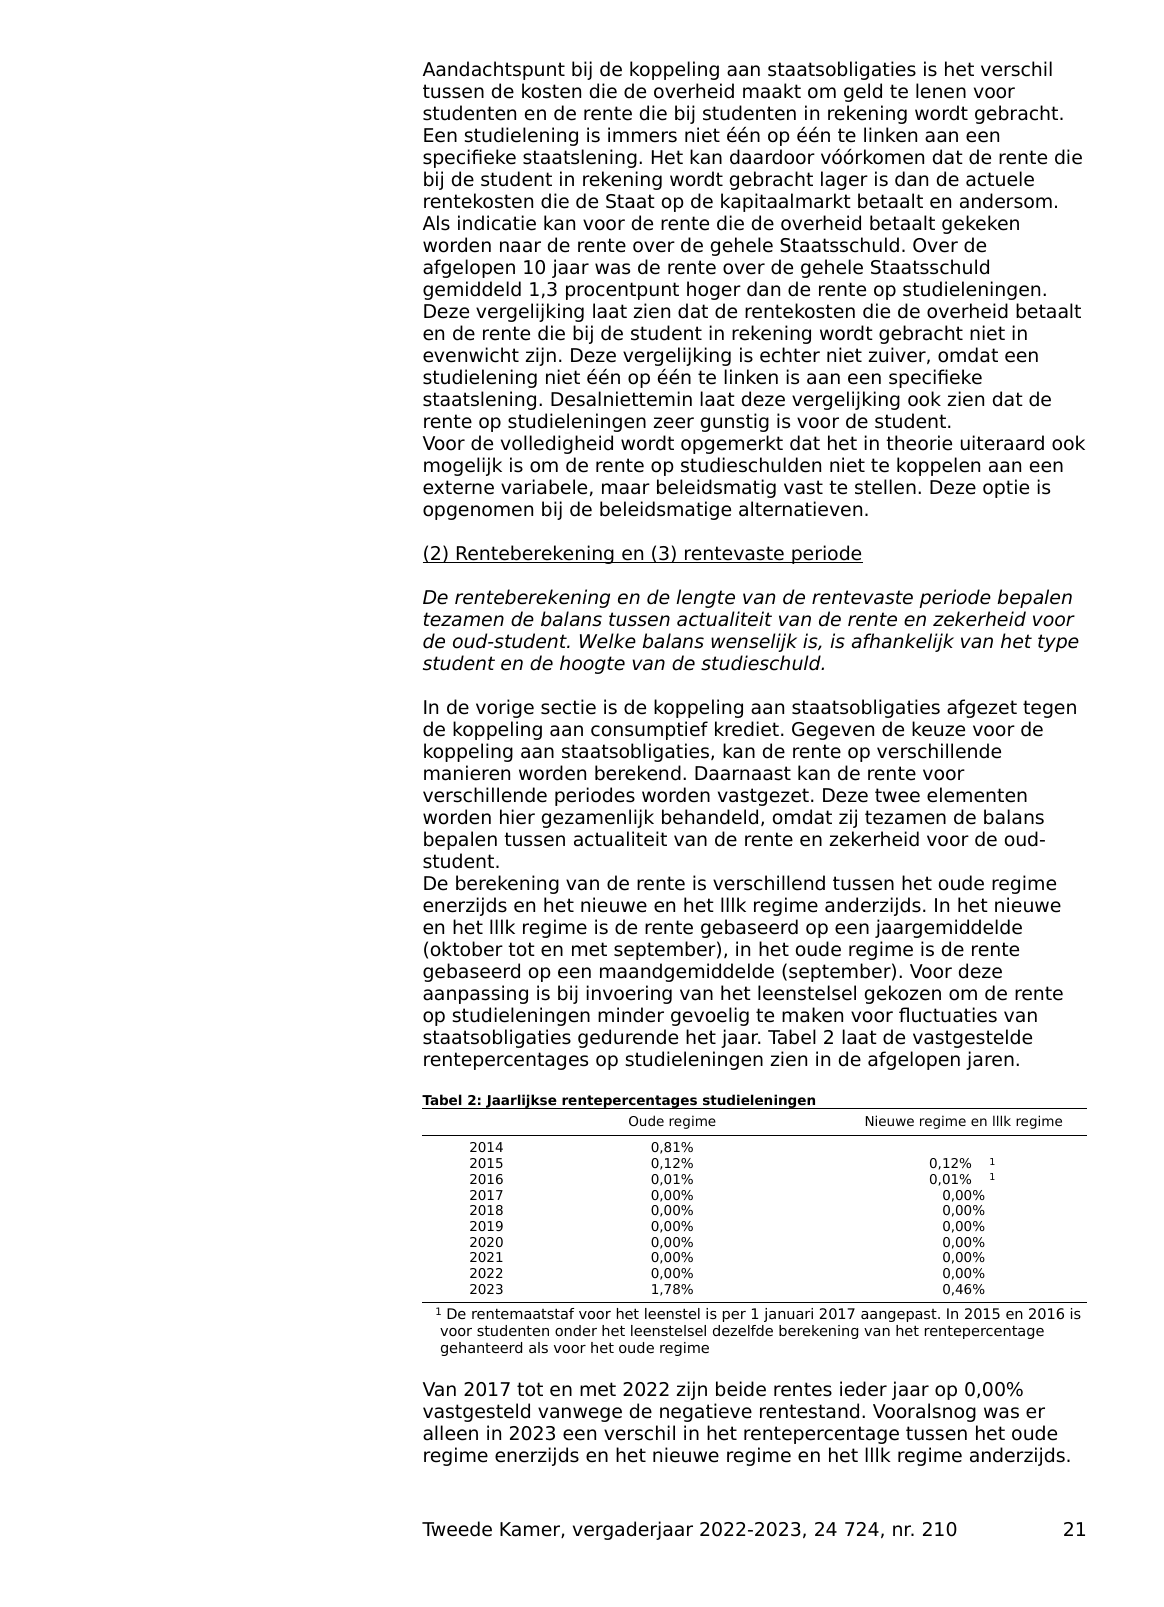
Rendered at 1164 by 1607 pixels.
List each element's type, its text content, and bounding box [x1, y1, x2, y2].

table_cell 2017 [422, 1188, 503, 1203]
table_cell 0,01% [504, 1172, 840, 1187]
text Van 2017 tot en met 2022 zijn beide rentes ieder jaar op 0,00% vastgesteld vanwege de negatieve rentestand. Vooralsnog was er alleen in 2023 een verschil in het rentepercentage tussen het oude regime enerzijds en het nieuwe regime en het lllk regime anderzijds. [422, 1379, 1087, 1467]
table_cell 0,00% [504, 1250, 840, 1266]
table_cell 0,00% [504, 1266, 840, 1282]
table_cell Nieuwe regime en lllk regime [840, 1109, 1087, 1134]
subtitle (2) Renteberekening en (3) rentevaste periode [422, 543, 1087, 565]
table_header Tabel 2: Jaarlijkse rentepercentages studieleningen [422, 1093, 1087, 1108]
text Aandachtspunt bij de koppeling aan staatsobligaties is het verschil tussen de kosten die de overheid maakt om geld te lenen voor studenten en de rente die bij studenten in rekening wordt gebracht. Een studielening is immers niet één op één te linken aan een specifieke staatslening. Het kan daardoor vóórkomen dat de rente die bij de student in rekening wordt gebracht lager is dan de actuele rentekosten die de Staat op de kapitaalmarkt betaalt en andersom. Als indicatie kan voor de rente die de overheid betaalt gekeken worden naar de rente over de gehele Staatsschuld. Over de afgelopen 10 jaar was de rente over de gehele Staatsschuld gemiddeld 1,3 procentpunt hoger dan de rente op studieleningen. Deze vergelijking laat zien dat de rentekosten die de overheid betaalt en de rente die bij de student in rekening wordt gebracht niet in evenwicht zijn. Deze vergelijking is echter niet zuiver, omdat een studielening niet één op één te linken is aan een specifieke staatslening. Desalniettemin laat deze vergelijking ook zien dat de rente op studieleningen zeer gunstig is voor de student. [422, 59, 1087, 433]
table_cell 1,78% [504, 1282, 840, 1302]
table_cell Oude regime [504, 1109, 840, 1134]
table_cell 0,01% 1 [840, 1172, 1087, 1187]
table_cell 0,00% [504, 1219, 840, 1234]
table_cell 2018 [422, 1203, 503, 1219]
table_cell 0,00% [504, 1188, 840, 1203]
subtitle De renteberekening en de lengte van de rentevaste periode bepalen tezamen de balans tussen actualiteit van de rente en zekerheid voor de oud-student. Welke balans wenselijk is, is afhankelijk van het type student en de hoogte van de studieschuld. [422, 587, 1087, 675]
table_cell [840, 1136, 1087, 1156]
table_cell 2016 [422, 1172, 503, 1187]
table_cell 0,00% [504, 1203, 840, 1219]
table_cell 0,00% [840, 1203, 1087, 1219]
text De berekening van de rente is verschillend tussen het oude regime enerzijds en het nieuwe en het lllk regime anderzijds. In het nieuwe en het lllk regime is de rente gebaseerd op een jaargemiddelde (oktober tot en met september), in het oude regime is de rente gebaseerd op een maandgemiddelde (september). Voor deze aanpassing is bij invoering van het leenstelsel gekozen om de rente op studieleningen minder gevoelig te maken voor fluctuaties van staatsobligaties gedurende het jaar. Tabel 2 laat de vastgestelde rentepercentages op studieleningen zien in de afgelopen jaren. [422, 873, 1087, 1071]
table_cell 0,81% [504, 1136, 840, 1156]
table_cell 0,00% [840, 1188, 1087, 1203]
table_cell 2014 [422, 1136, 503, 1156]
table_cell 2020 [422, 1235, 503, 1250]
table_cell 0,12% [504, 1156, 840, 1172]
table_cell 0,00% [840, 1250, 1087, 1266]
text Voor de volledigheid wordt opgemerkt dat het in theorie uiteraard ook mogelijk is om de rente op studieschulden niet te koppelen aan een externe variabele, maar beleidsmatig vast te stellen. Deze optie is opgenomen bij de beleidsmatige alternatieven. [422, 433, 1087, 521]
table_cell 2023 [422, 1282, 503, 1302]
table_cell 0,00% [840, 1266, 1087, 1282]
table_cell 0,00% [840, 1219, 1087, 1234]
table_cell 2021 [422, 1250, 503, 1266]
table_cell 0,00% [504, 1235, 840, 1250]
table_cell 1 De rentemaatstaf voor het leenstel is per 1 januari 2017 aangepast. In 2015 en 2016 is voor studenten onder het leenstelsel dezelfde berekening van het rentepercentage gehanteerd als voor het oude regime [422, 1303, 1087, 1357]
table_cell 0,46% [840, 1282, 1087, 1302]
table_cell 2022 [422, 1266, 503, 1282]
table_cell [422, 1109, 503, 1134]
table_cell 0,00% [840, 1235, 1087, 1250]
text In de vorige sectie is de koppeling aan staatsobligaties afgezet tegen de koppeling aan consumptief krediet. Gegeven de keuze voor de koppeling aan staatsobligaties, kan de rente op verschillende manieren worden berekend. Daarnaast kan de rente voor verschillende periodes worden vastgezet. Deze twee elementen worden hier gezamenlijk behandeld, omdat zij tezamen de balans bepalen tussen actualiteit van de rente en zekerheid voor de oud-student. [422, 697, 1087, 873]
table_cell 2015 [422, 1156, 503, 1172]
table_cell 2019 [422, 1219, 503, 1234]
table_cell 0,12% 1 [840, 1156, 1087, 1172]
